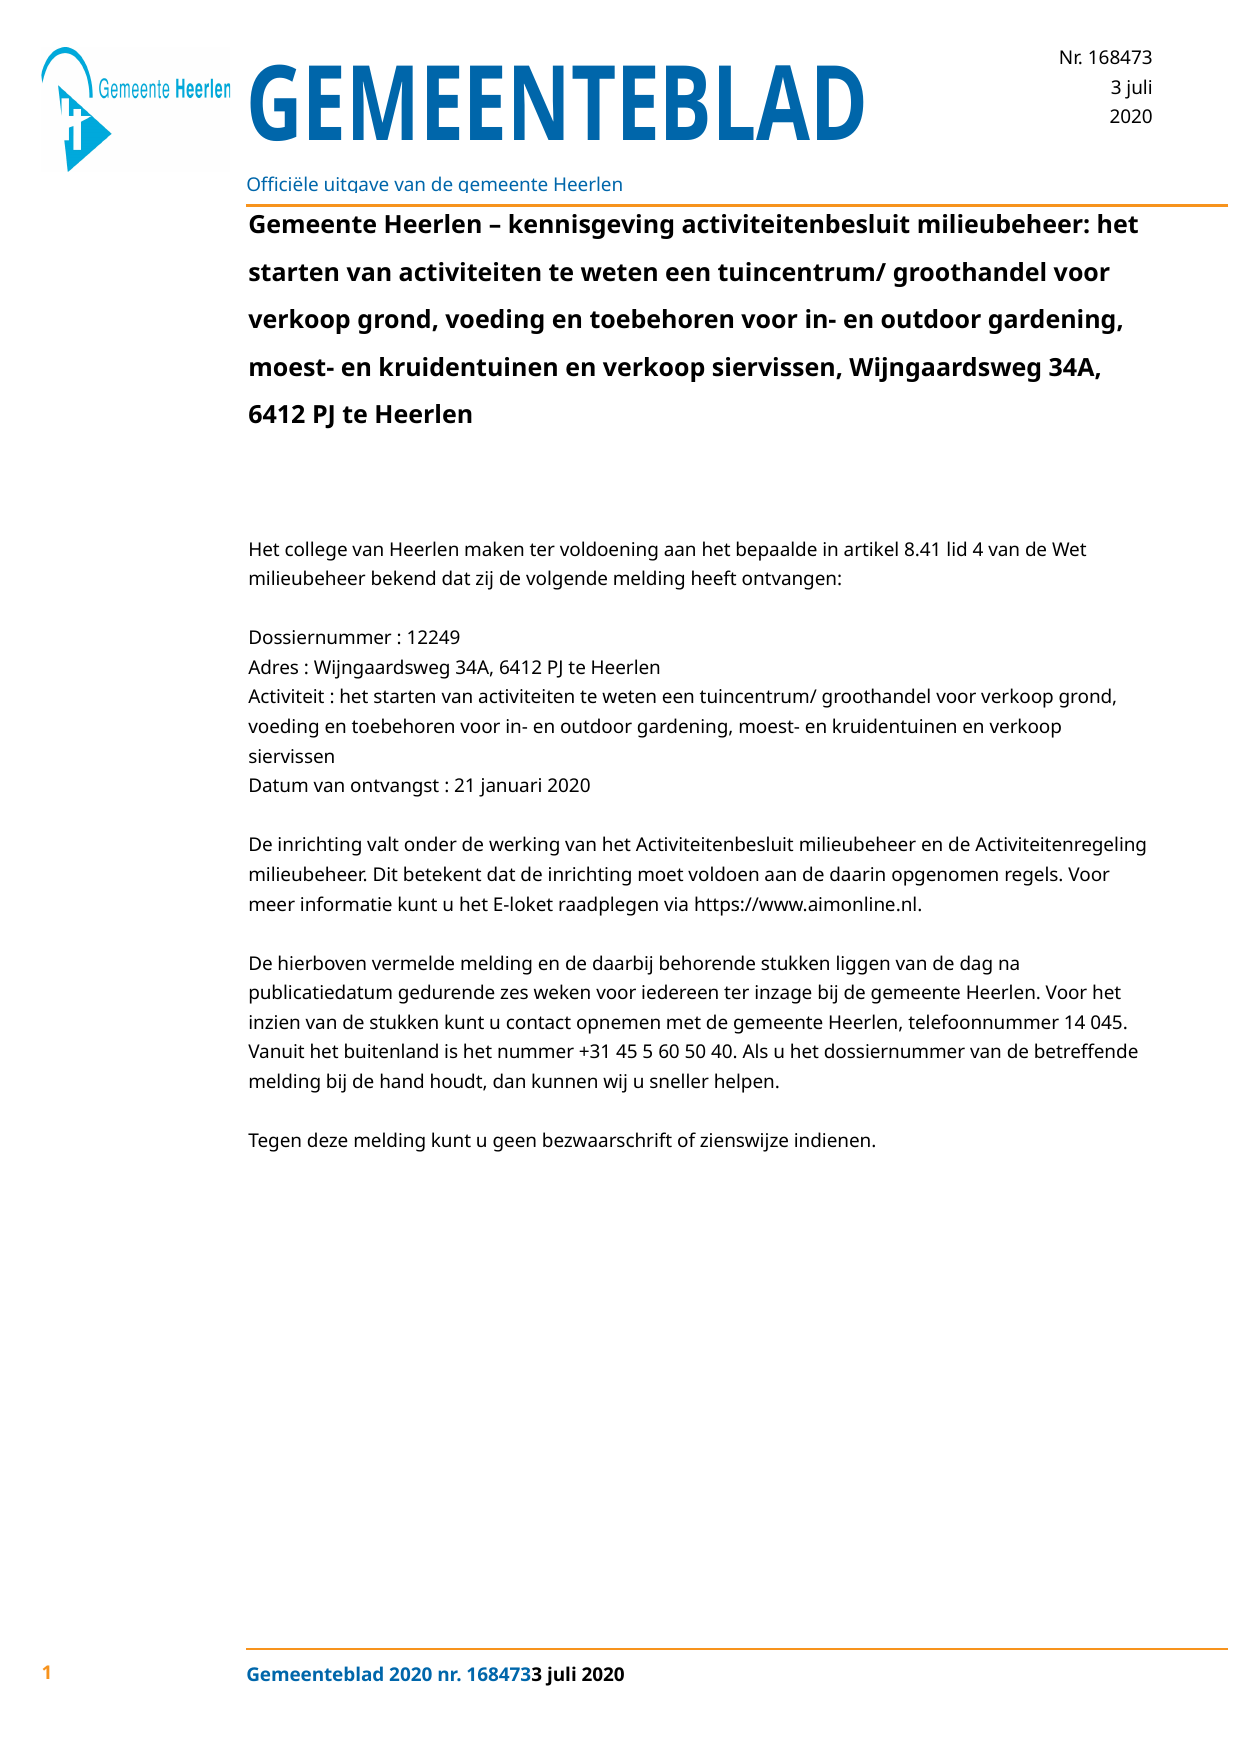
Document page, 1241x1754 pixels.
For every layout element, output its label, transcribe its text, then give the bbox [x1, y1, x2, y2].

text Het college van Heerlen maken ter voldoening aan het bepaalde in artikel 8.41 lid 4 van de Wet milieubeheer bekend dat zij de volgende melding heeft ontvangen: [248, 536, 1152, 591]
text Adres : Wijngaardsweg 34A, 6412 PJ te Heerlen [248, 654, 1152, 680]
text De inrichting valt onder de werking van het Activiteitenbesluit milieubeheer en de Activiteitenregeling milieubeheer. Dit betekent dat de inrichting moet voldoen aan de daarin opgenomen regels. Voor meer informatie kunt u het E-loket raadplegen via https://www.aimonline.nl. [248, 832, 1152, 916]
text Datum van ontvangst : 21 januari 2020 [248, 772, 1152, 798]
text Dossiernummer : 12249 [248, 624, 1152, 650]
picture [41, 47, 59, 70]
text Activiteit : het starten van activiteiten te weten een tuincentrum/ groothandel voor verkoop grond, voeding en toebehoren voor in- en outdoor gardening, moest- en kruidentuinen en verkoop siervissen [248, 684, 1152, 768]
picture [41, 47, 231, 172]
text De hierboven vermelde melding en de daarbij behorende stukken liggen van de dag na publicatiedatum gedurende zes weken voor iedereen ter inzage bij de gemeente Heerlen. Voor het inzien van de stukken kunt u contact opnemen met de gemeente Heerlen, telefoonnummer 14 045. Vanuit het buitenland is het nummer +31 45 5 60 50 40. Als u het dossiernummer van de betreffende melding bij de hand houdt, dan kunnen wij u sneller helpen. [248, 950, 1152, 1094]
text Gemeente Heerlen – kennisgeving activiteitenbesluit milieubeheer: het starten van activiteiten te weten een tuincentrum/ groothandel voor verkoop grond, voeding en toebehoren voor in- en outdoor gardening, moest- en kruidentuinen en verkoop siervissen, Wijngaardsweg 34A, 6412 PJ te Heerlen [248, 207, 1152, 431]
text Tegen deze melding kunt u geen bezwaarschrift of zienswijze indienen. [248, 1127, 1152, 1153]
